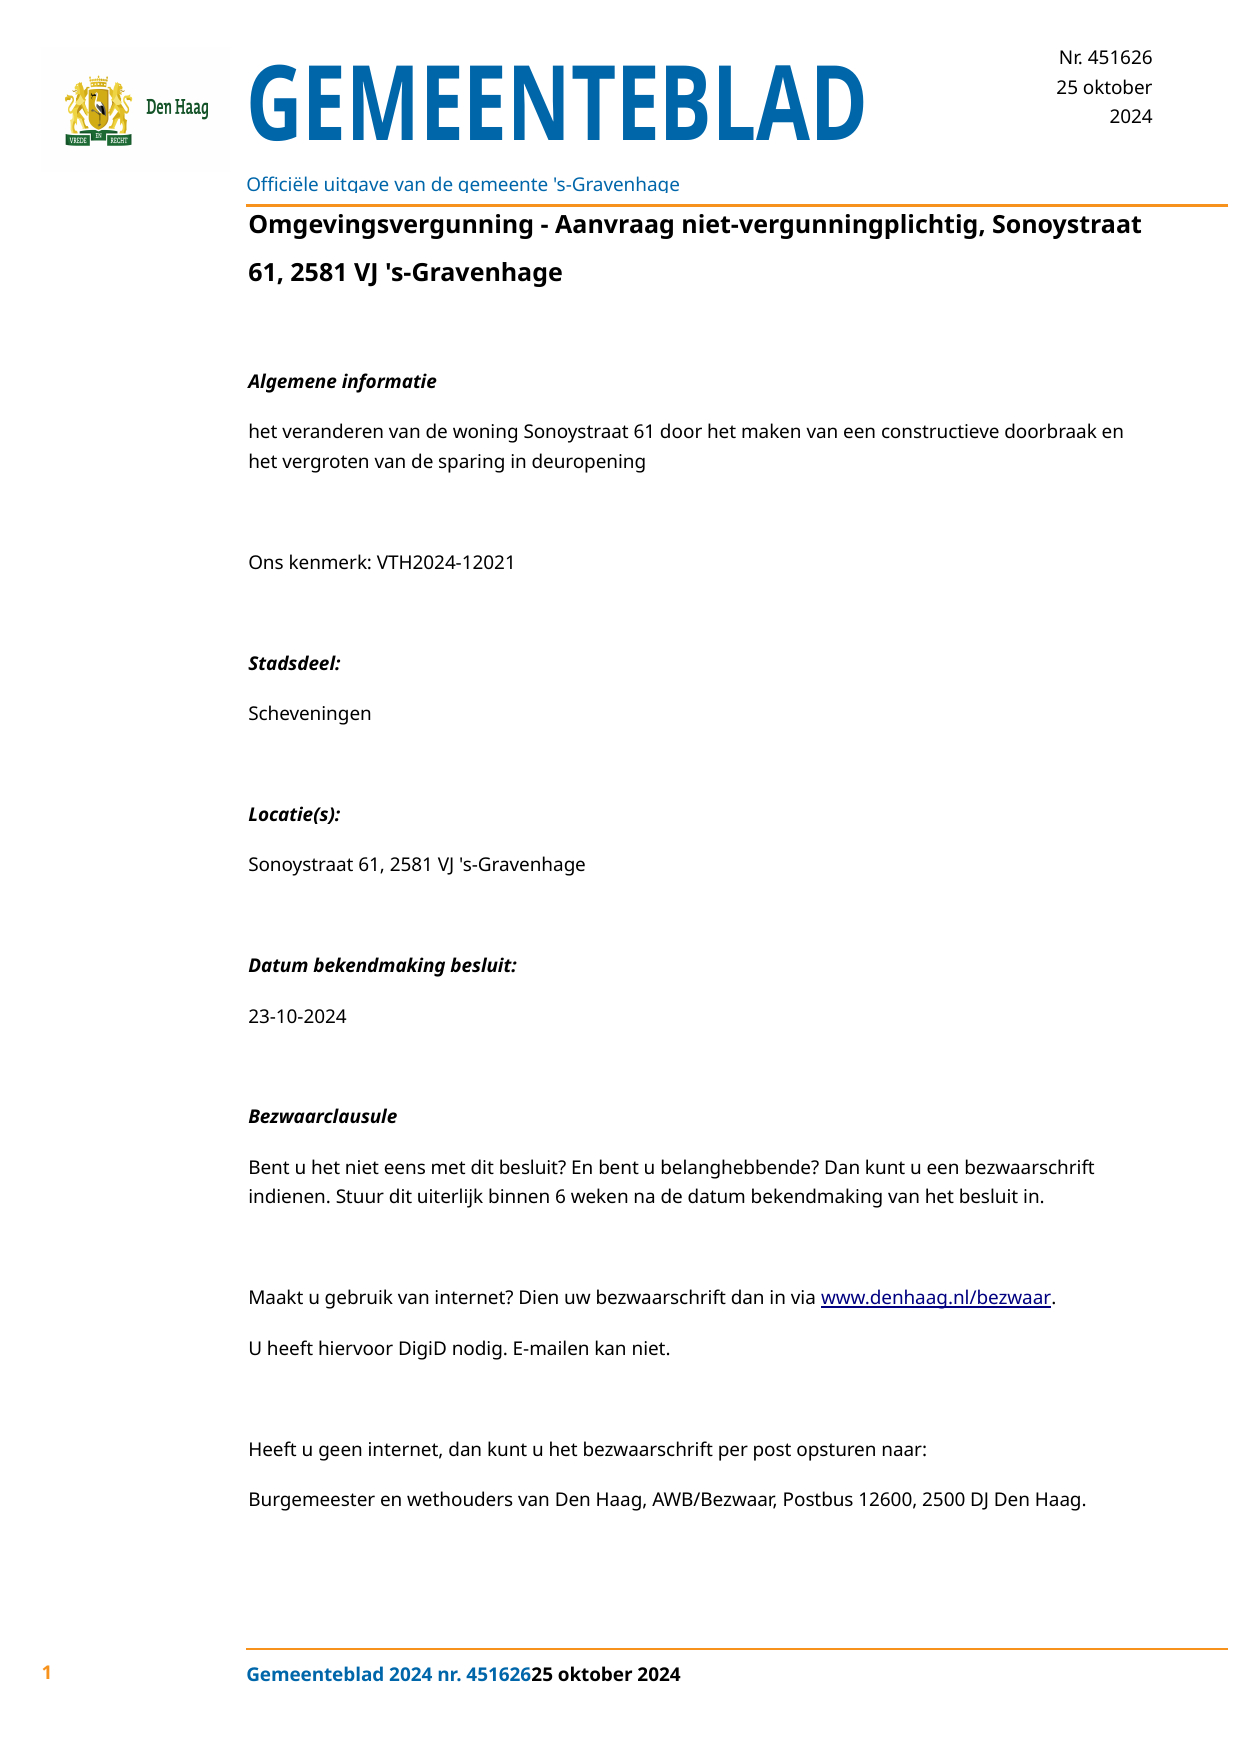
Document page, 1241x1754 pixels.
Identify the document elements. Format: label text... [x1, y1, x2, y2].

text 23-10-2024 [248, 1003, 1152, 1029]
text Bent u het niet eens met dit besluit? En bent u belanghebbende? Dan kunt u een bezwaarschrift indienen. Stuur dit uiterlijk binnen 6 weken na de datum bekendmaking van het besluit in. [248, 1154, 1152, 1209]
text Locatie(s): [248, 801, 1152, 827]
text Sonoystraat 61, 2581 VJ 's-Gravenhage [248, 852, 1152, 877]
text Maakt u gebruik van internet? Dien uw bezwaarschrift dan in via www.denhaag.nl/bezwaar. [248, 1284, 1152, 1310]
text Stadsdeel: [248, 650, 1152, 676]
text het veranderen van de woning Sonoystraat 61 door het maken van een constructieve doorbraak en het vergroten van de sparing in deuropening [248, 419, 1152, 474]
text Bezwaarclausule [248, 1104, 1152, 1129]
picture [41, 47, 231, 172]
text Heeft u geen internet, dan kunt u het bezwaarschrift per post opsturen naar: [248, 1436, 1152, 1462]
text Datum bekendmaking besluit: [248, 952, 1152, 978]
text Burgemeester en wethouders van Den Haag, AWB/Bezwaar, Postbus 12600, 2500 DJ Den Haag. [248, 1486, 1152, 1512]
text Ons kenmerk: VTH2024-12021 [248, 549, 1152, 575]
text Algemene informatie [248, 368, 1152, 394]
text Scheveningen [248, 700, 1152, 726]
text Omgevingsvergunning - Aanvraag niet-vergunningplichtig, Sonoystraat 61, 2581 VJ 's-Gravenhage [248, 207, 1152, 288]
text U heeft hiervoor DigiD nodig. E-mailen kan niet. [248, 1335, 1152, 1361]
